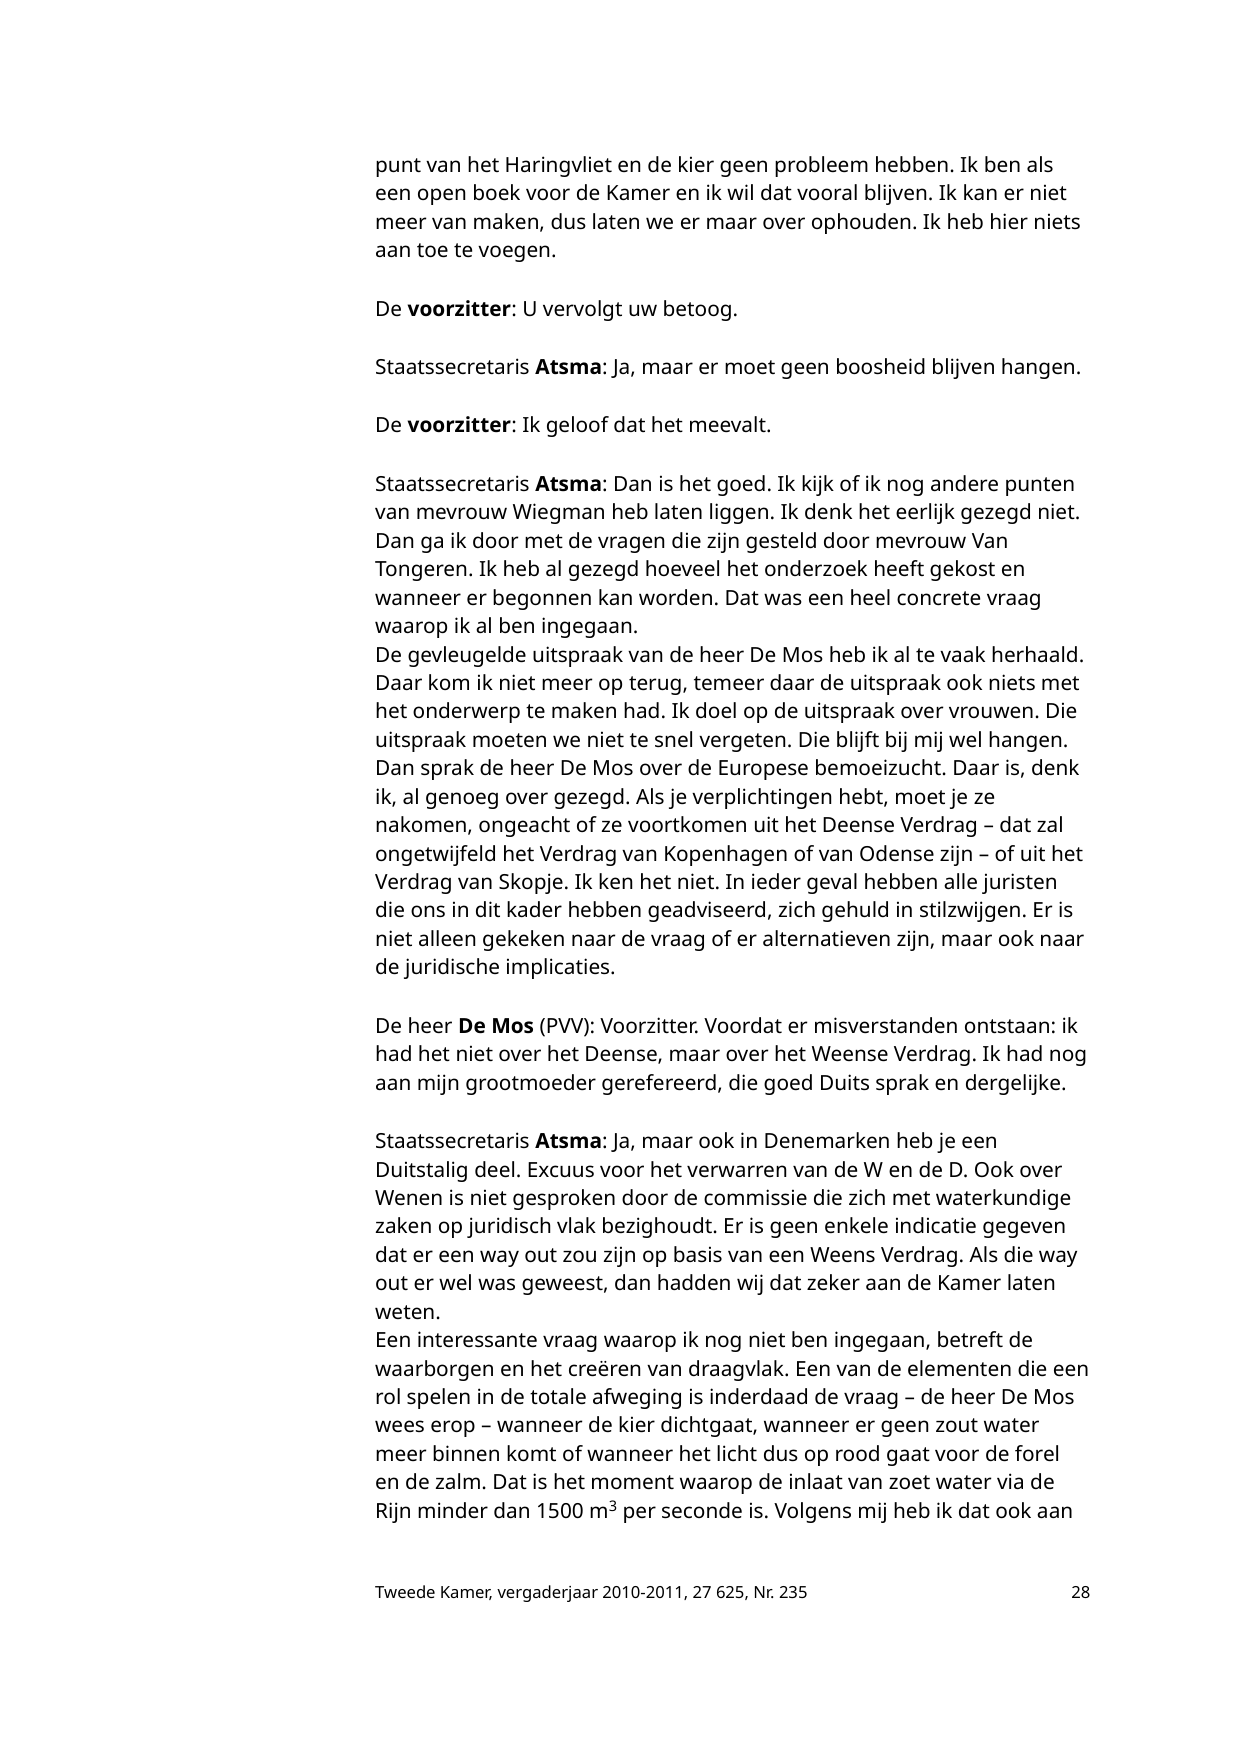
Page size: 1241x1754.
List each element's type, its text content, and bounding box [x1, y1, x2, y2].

text De voorzitter: Ik geloof dat het meevalt. [375, 411, 1090, 439]
text De voorzitter: U vervolgt uw betoog. [375, 294, 1090, 322]
text Een interessante vraag waarop ik nog niet ben ingegaan, betreft de waarborgen en het creëren van draagvlak. Een van de elementen die een rol spelen in de totale afweging is inderdaad de vraag – de heer De Mos wees erop – wanneer de kier dichtgaat, wanneer er geen zout water meer binnen komt of wanneer het licht dus op rood gaat voor de forel en de zalm. Dat is het moment waarop de inlaat van zoet water via de Rijn minder dan 1500 m3 per seconde is. Volgens mij heb ik dat ook aan [375, 1325, 1090, 1524]
text De heer De Mos (PVV): Voorzitter. Voordat er misverstanden ontstaan: ik had het niet over het Deense, maar over het Weense Verdrag. Ik had nog aan mijn grootmoeder gerefereerd, die goed Duits sprak en dergelijke. [375, 1011, 1090, 1096]
text Staatssecretaris Atsma: Dan is het goed. Ik kijk of ik nog andere punten van mevrouw Wiegman heb laten liggen. Ik denk het eerlijk gezegd niet. [375, 469, 1090, 526]
text Staatssecretaris Atsma: Ja, maar er moet geen boosheid blijven hangen. [375, 352, 1090, 381]
text Dan ga ik door met de vragen die zijn gesteld door mevrouw Van Tongeren. Ik heb al gezegd hoeveel het onderzoek heeft gekost en wanneer er begonnen kan worden. Dat was een heel concrete vraag waarop ik al ben ingegaan. [375, 526, 1090, 640]
text punt van het Haringvliet en de kier geen probleem hebben. Ik ben als een open boek voor de Kamer en ik wil dat vooral blijven. Ik kan er niet meer van maken, dus laten we er maar over ophouden. Ik heb hier niets aan toe te voegen. [375, 150, 1090, 264]
text Staatssecretaris Atsma: Ja, maar ook in Denemarken heb je een Duitstalig deel. Excuus voor het verwarren van de W en de D. Ook over Wenen is niet gesproken door de commissie die zich met waterkundige zaken op juridisch vlak bezighoudt. Er is geen enkele indicatie gegeven dat er een way out zou zijn op basis van een Weens Verdrag. Als die way out er wel was geweest, dan hadden wij dat zeker aan de Kamer laten weten. [375, 1126, 1090, 1325]
text De gevleugelde uitspraak van de heer De Mos heb ik al te vaak herhaald. Daar kom ik niet meer op terug, temeer daar de uitspraak ook niets met het onderwerp te maken had. Ik doel op de uitspraak over vrouwen. Die uitspraak moeten we niet te snel vergeten. Die blijft bij mij wel hangen. Dan sprak de heer De Mos over de Europese bemoeizucht. Daar is, denk ik, al genoeg over gezegd. Als je verplichtingen hebt, moet je ze nakomen, ongeacht of ze voortkomen uit het Deense Verdrag – dat zal ongetwijfeld het Verdrag van Kopenhagen of van Odense zijn – of uit het Verdrag van Skopje. Ik ken het niet. In ieder geval hebben alle juristen die ons in dit kader hebben geadviseerd, zich gehuld in stilzwijgen. Er is niet alleen gekeken naar de vraag of er alternatieven zijn, maar ook naar de juridische implicaties. [375, 640, 1090, 981]
